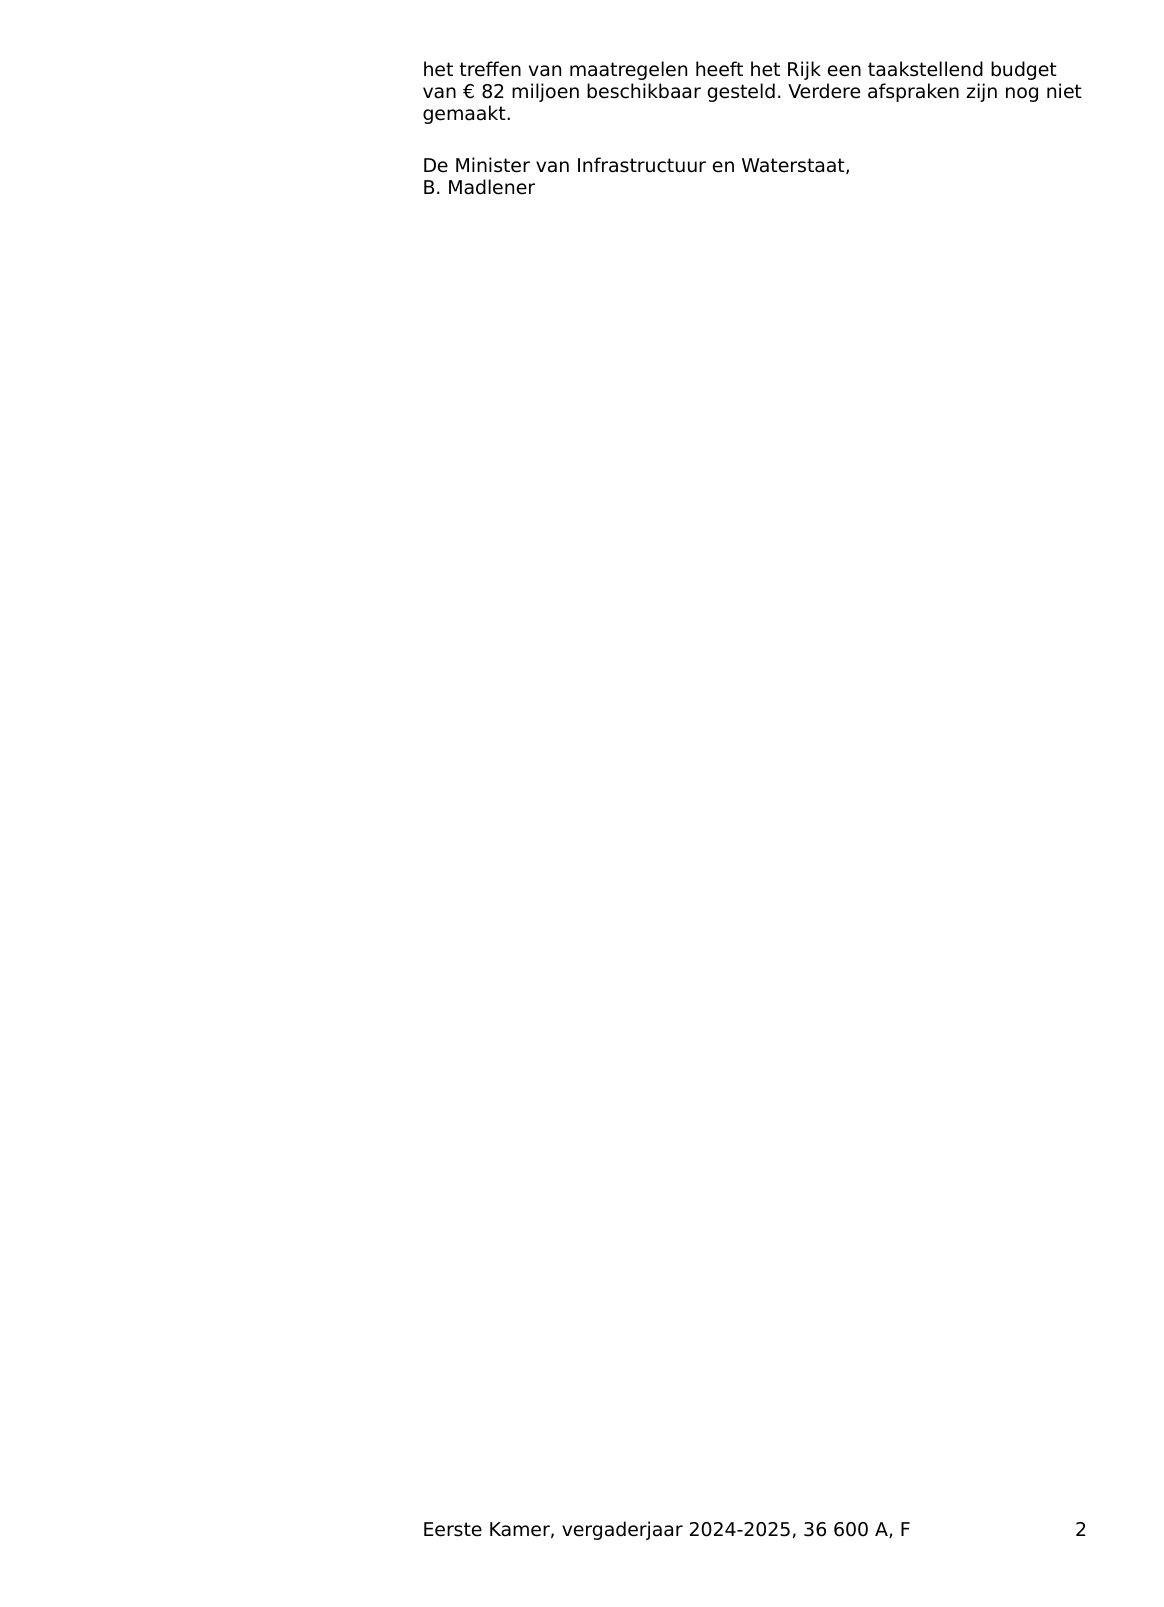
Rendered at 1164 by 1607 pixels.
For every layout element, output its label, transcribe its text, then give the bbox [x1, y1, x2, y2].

text De Minister van Infrastructuur en Waterstaat, B. Madlener [422, 155, 1087, 199]
text het treffen van maatregelen heeft het Rijk een taakstellend budget van € 82 miljoen beschikbaar gesteld. Verdere afspraken zijn nog niet gemaakt. [422, 59, 1087, 125]
